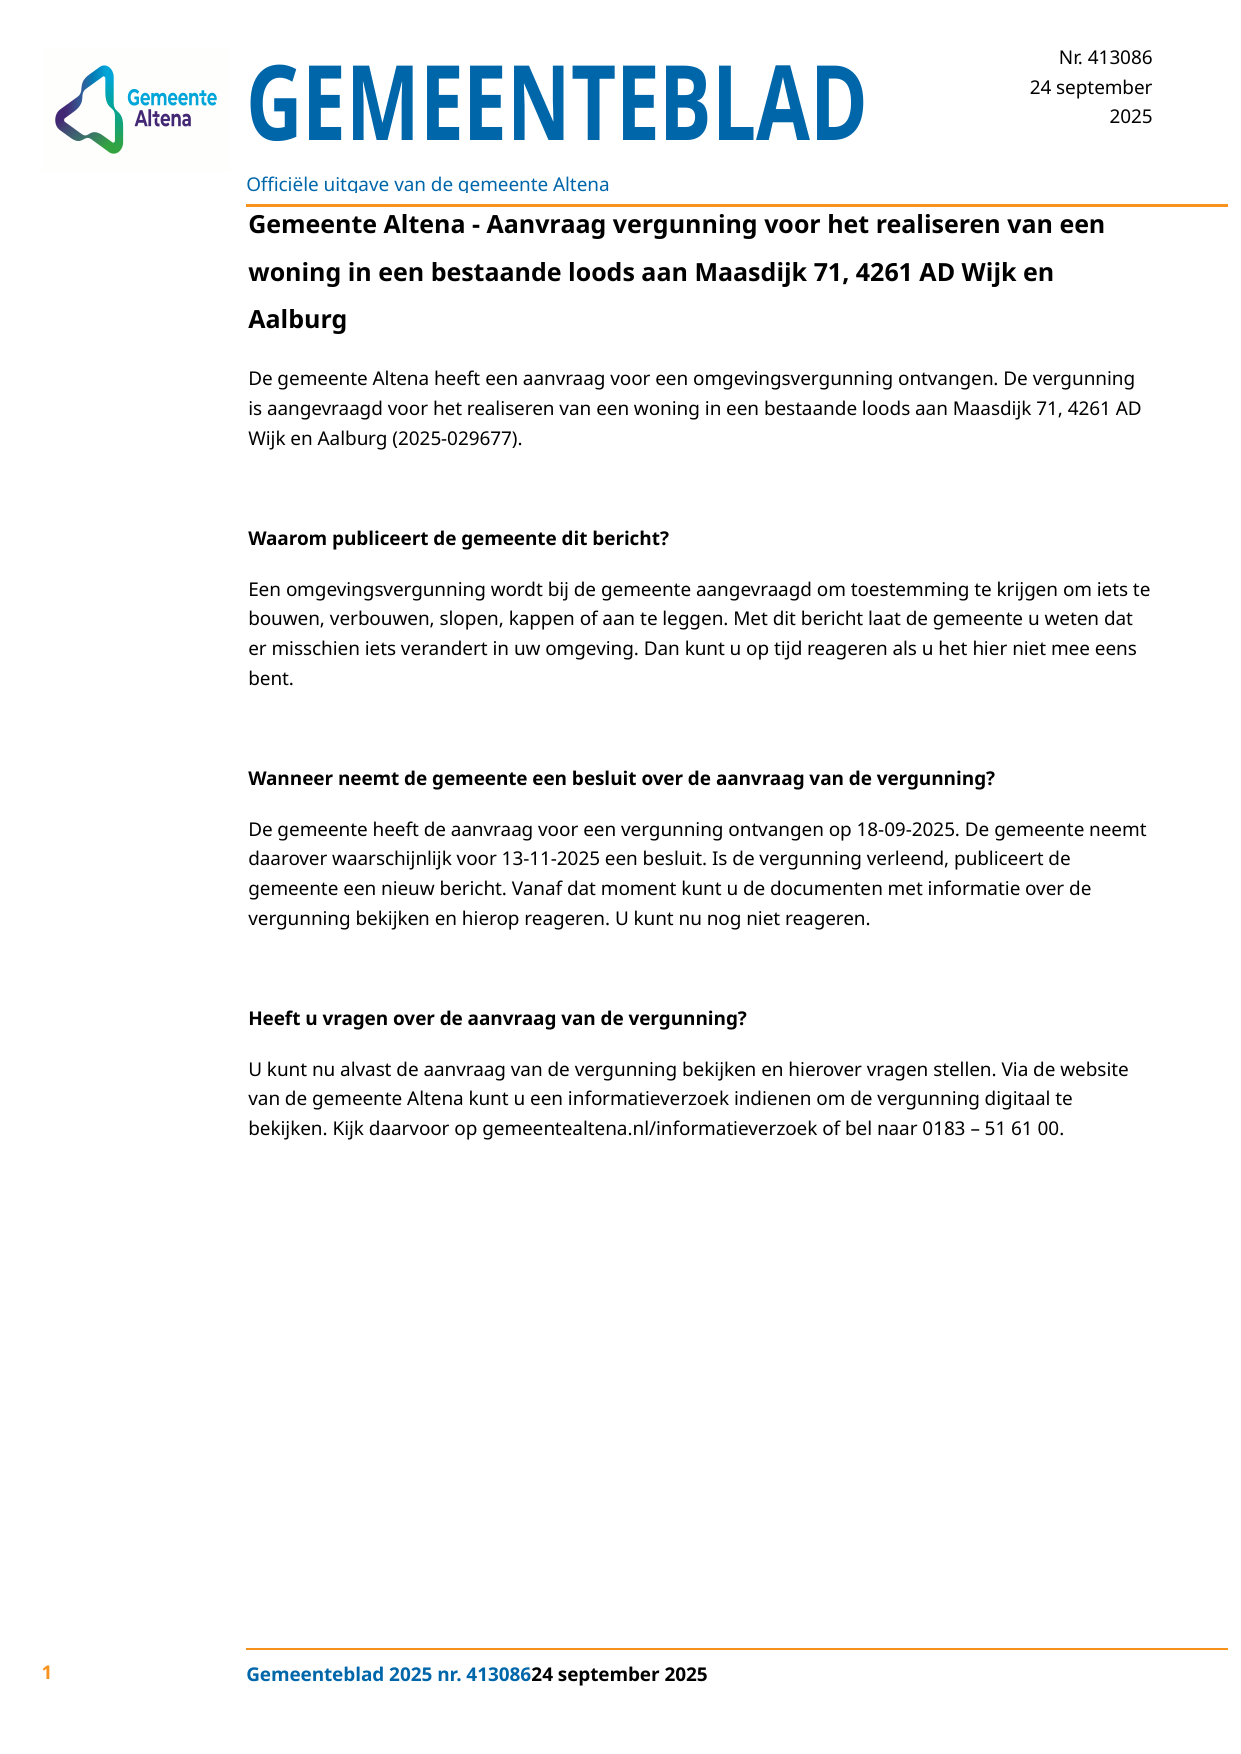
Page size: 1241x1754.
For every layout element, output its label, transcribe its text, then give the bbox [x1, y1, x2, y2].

text Gemeente Altena - Aanvraag vergunning voor het realiseren van een woning in een bestaande loods aan Maasdijk 71, 4261 AD Wijk en Aalburg [248, 207, 1152, 336]
text U kunt nu alvast de aanvraag van de vergunning bekijken en hierover vragen stellen. Via de website van de gemeente Altena kunt u een informatieverzoek indienen om de vergunning digitaal te bekijken. Kijk daarvoor op gemeentealtena.nl/informatieverzoek of bel naar 0183 – 51 61 00. [248, 1056, 1152, 1141]
text Wanneer neemt de gemeente een besluit over de aanvraag van de vergunning? [248, 766, 1152, 791]
text Waarom publiceert de gemeente dit bericht? [248, 526, 1152, 551]
picture [41, 47, 231, 172]
text Heeft u vragen over de aanvraag van de vergunning? [248, 1006, 1152, 1031]
text De gemeente Altena heeft een aanvraag voor een omgevingsvergunning ontvangen. De vergunning is aangevraagd voor het realiseren van een woning in een bestaande loods aan Maasdijk 71, 4261 AD Wijk en Aalburg (2025-029677). [248, 366, 1152, 450]
text Een omgevingsvergunning wordt bij de gemeente aangevraagd om toestemming te krijgen om iets te bouwen, verbouwen, slopen, kappen of aan te leggen. Met dit bericht laat de gemeente u weten dat er misschien iets verandert in uw omgeving. Dan kunt u op tijd reageren als u het hier niet mee eens bent. [248, 576, 1152, 690]
text De gemeente heeft de aanvraag voor een vergunning ontvangen op 18-09-2025. De gemeente neemt daarover waarschijnlijk voor 13-11-2025 een besluit. Is de vergunning verleend, publiceert de gemeente een nieuw bericht. Vanaf dat moment kunt u de documenten met informatie over de vergunning bekijken en hierop reageren. U kunt nu nog niet reageren. [248, 816, 1152, 930]
